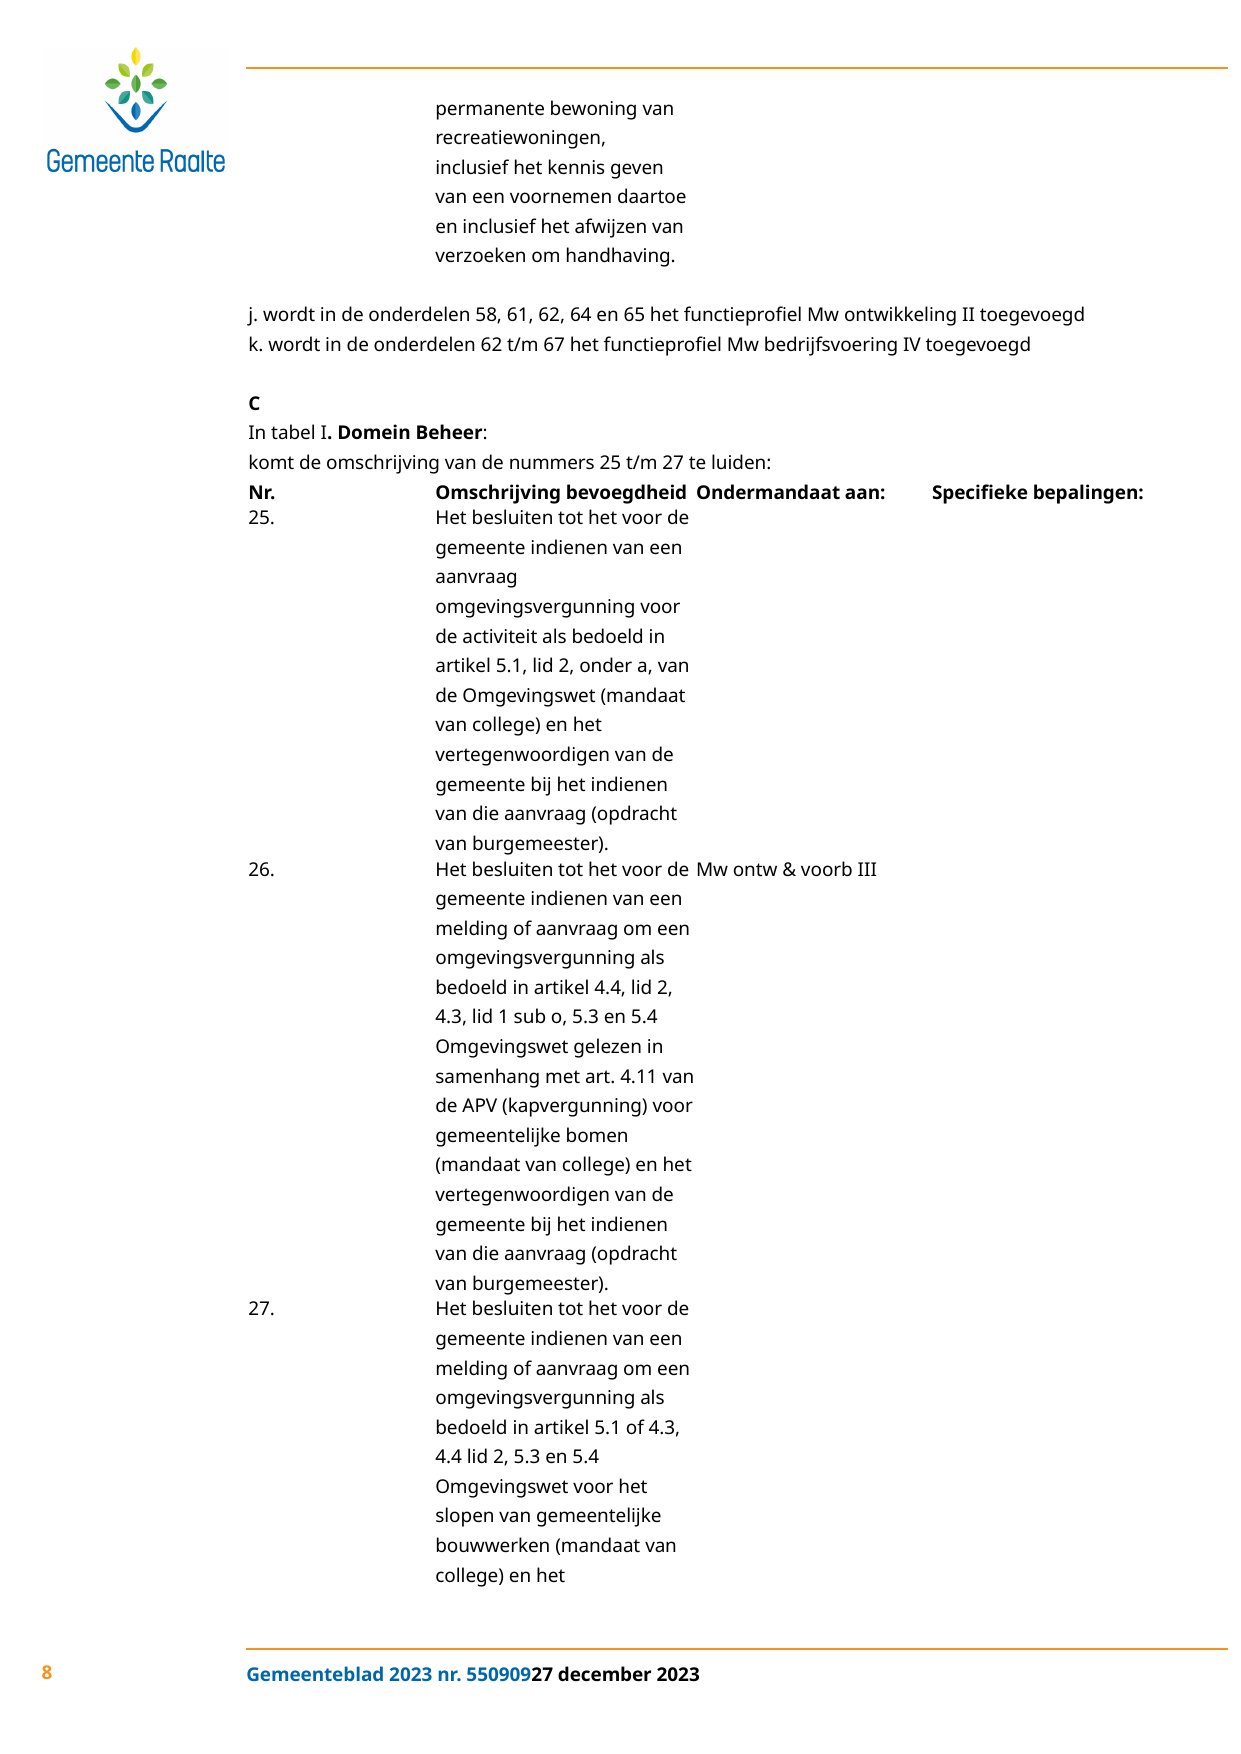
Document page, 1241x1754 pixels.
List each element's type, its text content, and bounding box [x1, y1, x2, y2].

table_cell [696, 1296, 932, 1588]
table_cell [248, 95, 435, 268]
table_cell [932, 95, 1152, 268]
table_cell 25. [248, 505, 435, 856]
table_header Nr. [248, 479, 435, 504]
text j. wordt in de onderdelen 58, 61, 62, 64 en 65 het functieprofiel Mw ontwikkeling II toegevoegd [248, 301, 1152, 327]
table_cell Het besluiten tot het voor de gemeente indienen van een aanvraag omgevingsvergunning voor de activiteit als bedoeld in artikel 5.1, lid 2, onder a, van de Omgevingswet (mandaat van college) en het vertegenwoordigen van de gemeente bij het indienen van die aanvraag (opdracht van burgemeester). [435, 505, 696, 856]
table_cell 27. [248, 1296, 435, 1588]
table_cell permanente bewoning van recreatiewoningen, inclusief het kennis geven van een voornemen daartoe en inclusief het afwijzen van verzoeken om handhaving. [435, 95, 696, 268]
table_header Ondermandaat aan: [696, 479, 932, 504]
text komt de omschrijving van de nummers 25 t/m 27 te luiden: [248, 449, 1152, 475]
text k. wordt in de onderdelen 62 t/m 67 het functieprofiel Mw bedrijfsvoering IV toegevoegd [248, 331, 1152, 357]
table_cell [696, 95, 932, 268]
text C [248, 390, 1152, 416]
table_cell Het besluiten tot het voor de gemeente indienen van een melding of aanvraag om een omgevingsvergunning als bedoeld in artikel 4.4, lid 2, 4.3, lid 1 sub o, 5.3 en 5.4 Omgevingswet gelezen in samenhang met art. 4.11 van de APV (kapvergunning) voor gemeentelijke bomen (mandaat van college) en het vertegenwoordigen van de gemeente bij het indienen van die aanvraag (opdracht van burgemeester). [435, 856, 696, 1296]
picture [41, 47, 231, 172]
table_header Omschrijving bevoegdheid [435, 479, 696, 504]
table_cell Mw ontw & voorb III [696, 856, 932, 1296]
table_cell Het besluiten tot het voor de gemeente indienen van een melding of aanvraag om een omgevingsvergunning als bedoeld in artikel 5.1 of 4.3, 4.4 lid 2, 5.3 en 5.4 Omgevingswet voor het slopen van gemeentelijke bouwwerken (mandaat van college) en het [435, 1296, 696, 1588]
table_cell [696, 505, 932, 856]
table_cell [932, 856, 1152, 1296]
table_cell [932, 1296, 1152, 1588]
text In tabel I. Domein Beheer: [248, 419, 1152, 445]
table_header Specifieke bepalingen: [932, 479, 1152, 504]
table_cell [932, 505, 1152, 856]
table_cell 26. [248, 856, 435, 1296]
